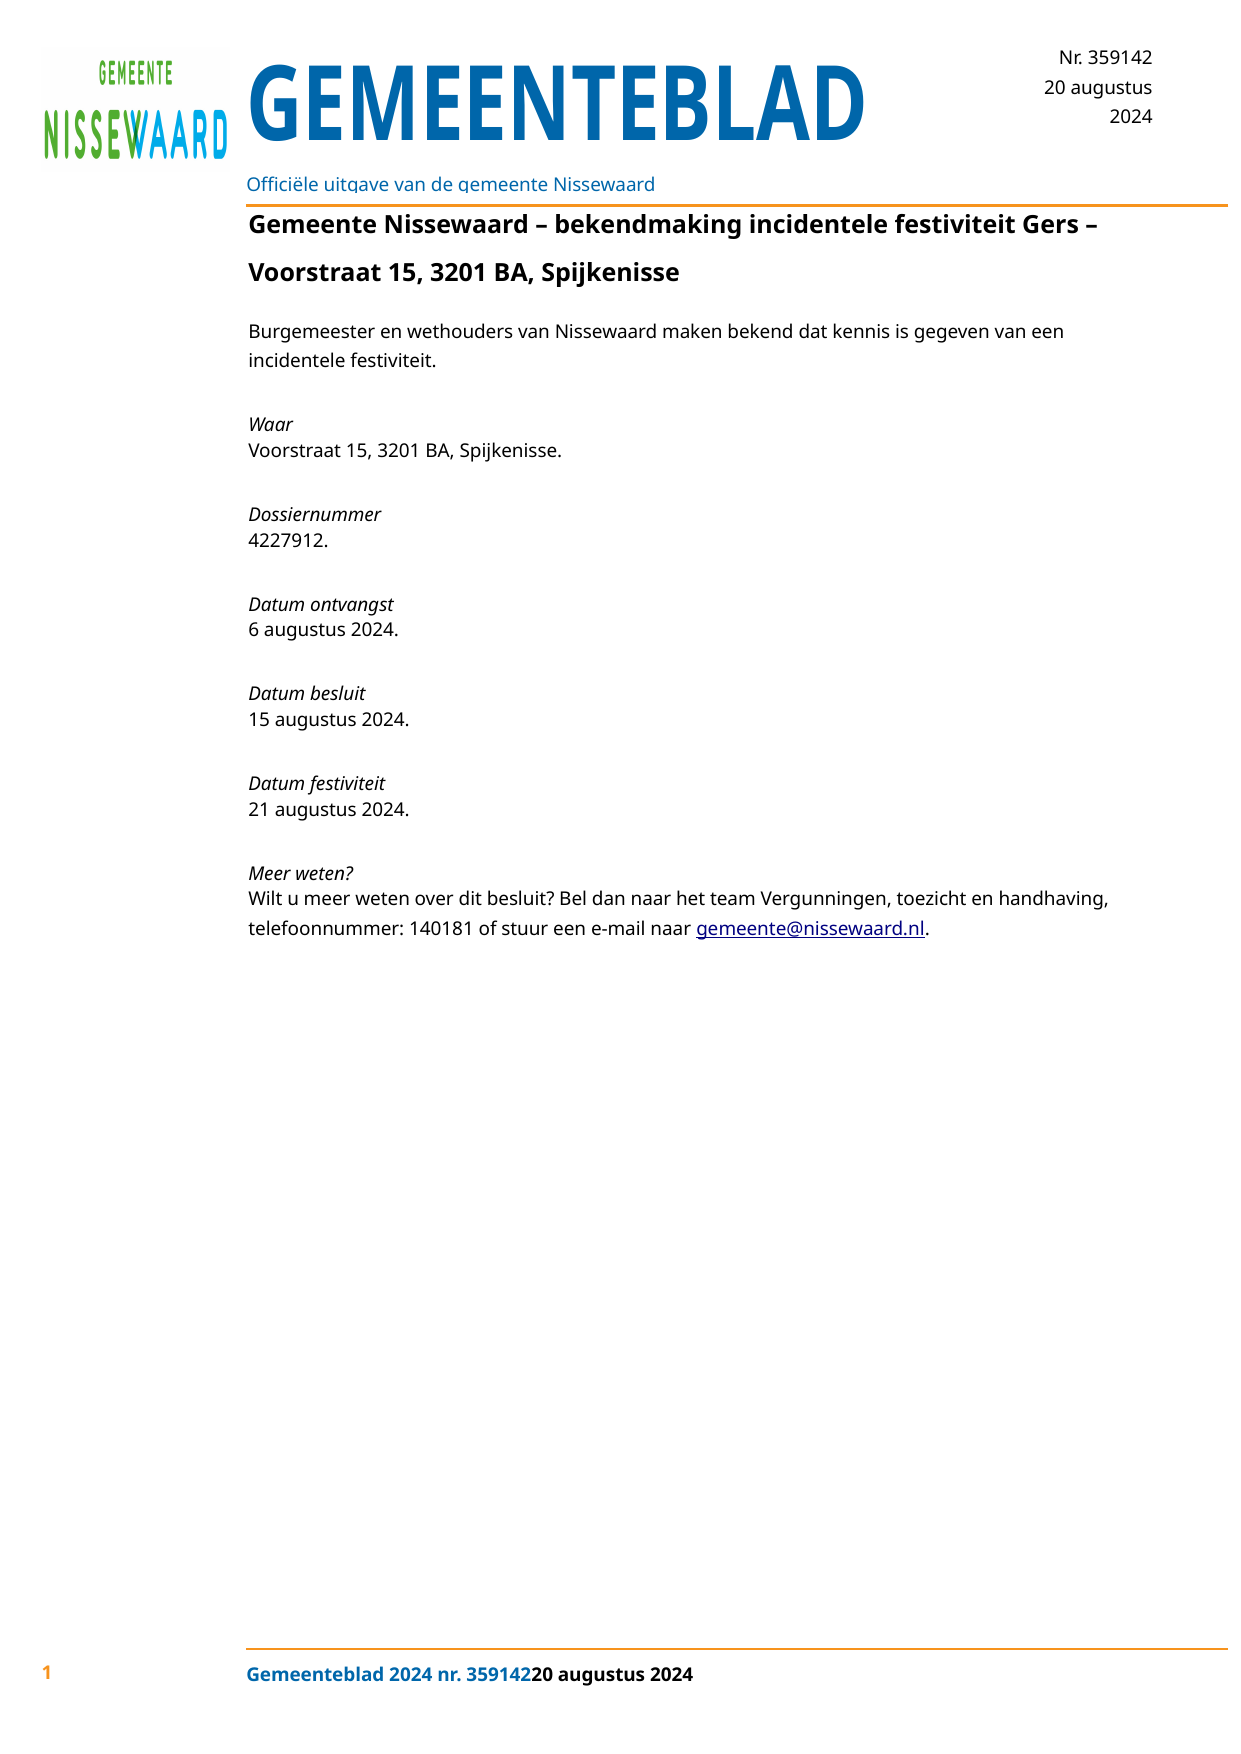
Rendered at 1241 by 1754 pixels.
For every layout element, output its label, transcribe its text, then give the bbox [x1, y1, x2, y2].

text 15 augustus 2024. [248, 706, 1152, 732]
text Voorstraat 15, 3201 BA, Spijkenisse. [248, 437, 1152, 463]
text Datum festiviteit [248, 770, 1152, 796]
text Waar [248, 411, 1152, 437]
text Gemeente Nissewaard – bekendmaking incidentele festiviteit Gers – Voorstraat 15, 3201 BA, Spijkenisse [248, 207, 1152, 288]
text 4227912. [248, 527, 1152, 553]
text 21 augustus 2024. [248, 796, 1152, 822]
text Datum besluit [248, 681, 1152, 706]
text Datum ontvangst [248, 591, 1152, 617]
text Dossiernummer [248, 501, 1152, 527]
text 6 augustus 2024. [248, 617, 1152, 642]
picture [41, 47, 231, 172]
text Wilt u meer weten over dit besluit? Bel dan naar het team Vergunningen, toezicht en handhaving, telefoonnummer: 140181 of stuur een e-mail naar gemeente@nissewaard.nl. [248, 886, 1152, 941]
text Meer weten? [248, 860, 1152, 886]
text Burgemeester en wethouders van Nissewaard maken bekend dat kennis is gegeven van een incidentele festiviteit. [248, 318, 1152, 373]
